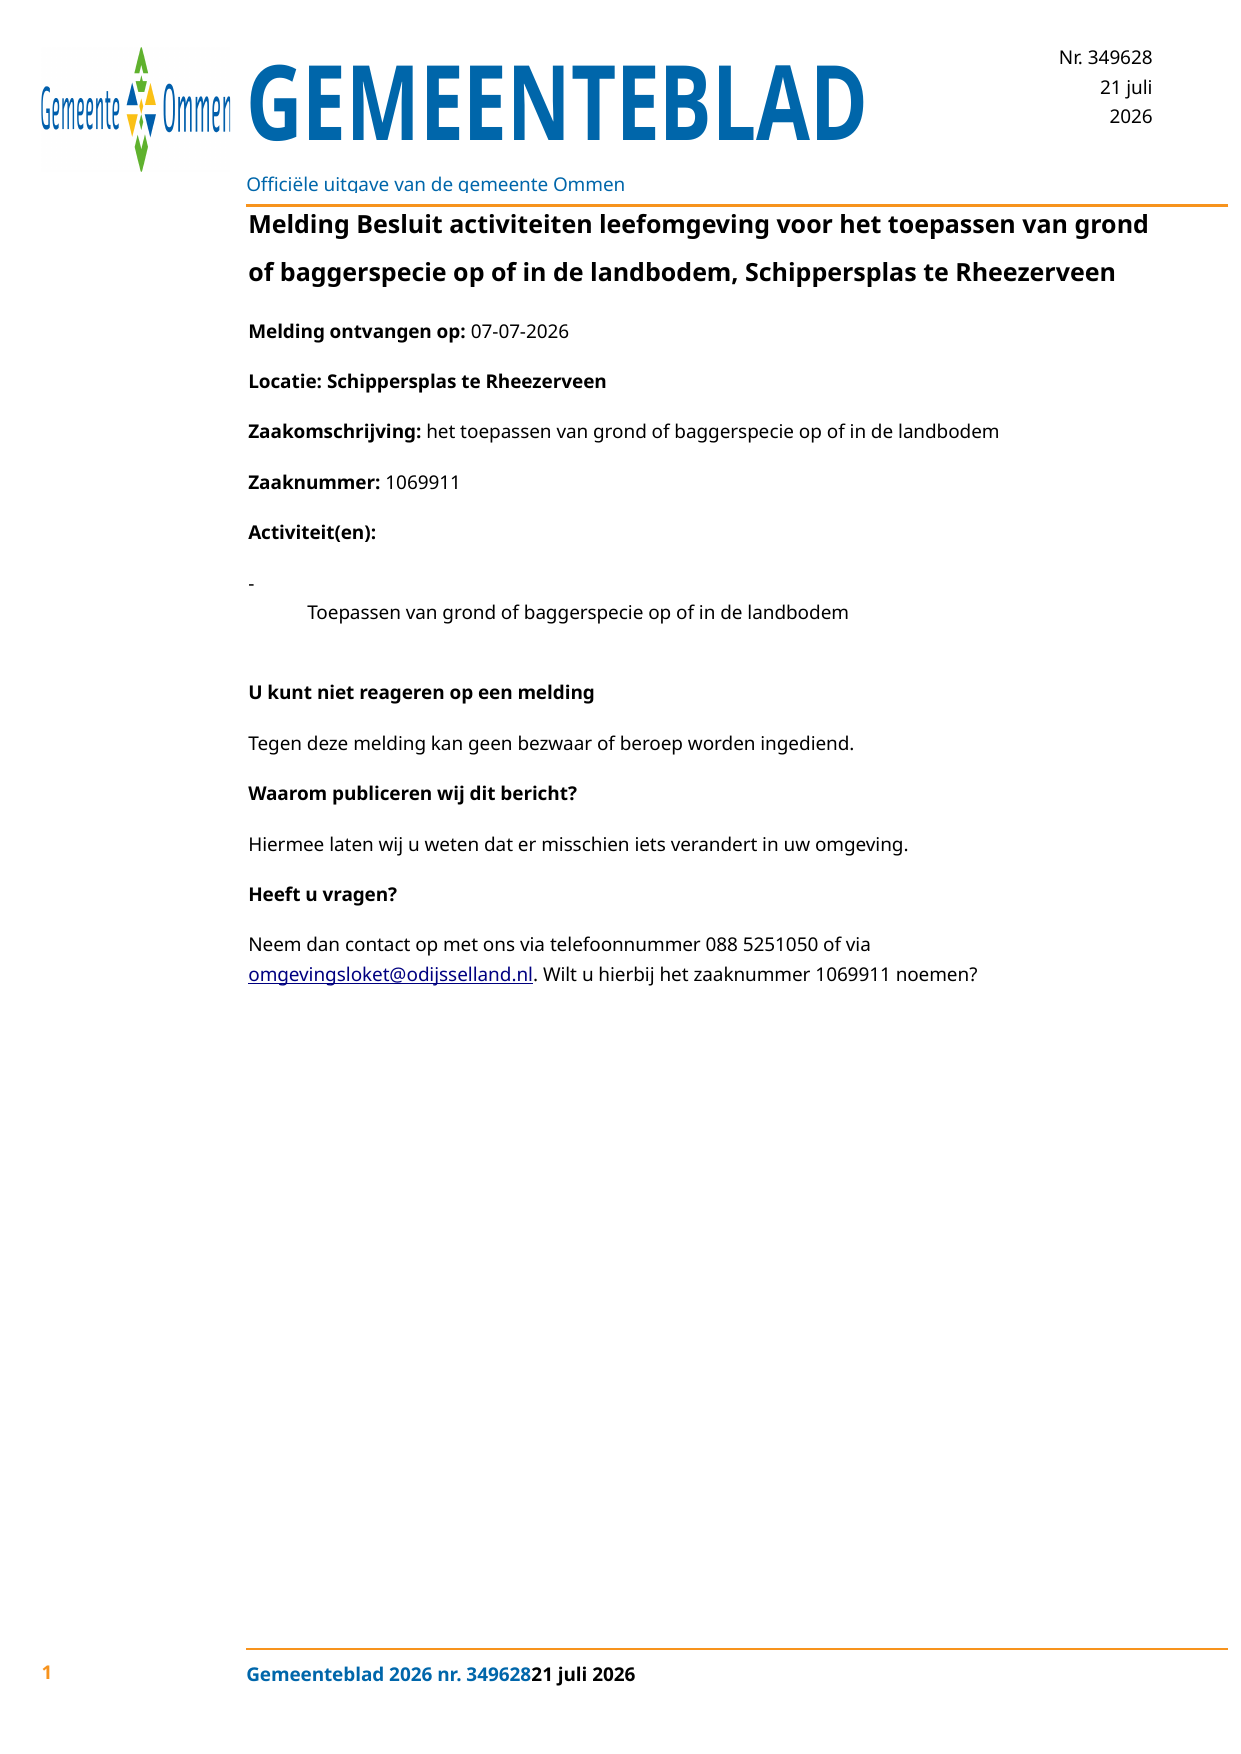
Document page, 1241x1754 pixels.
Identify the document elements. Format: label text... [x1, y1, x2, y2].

text Activiteit(en): [248, 519, 1152, 545]
picture [41, 47, 231, 172]
text Tegen deze melding kan geen bezwaar of beroep worden ingediend. [248, 730, 1152, 756]
text Waarom publiceren wij dit bericht? [248, 780, 1152, 806]
text Melding ontvangen op: 07-07-2026 [248, 318, 1152, 344]
text Melding Besluit activiteiten leefomgeving voor het toepassen van grond of baggerspecie op of in de landbodem, Schippersplas te Rheezerveen [248, 207, 1152, 288]
text Zaaknummer: 1069911 [248, 469, 1152, 495]
text Zaakomschrijving: het toepassen van grond of baggerspecie op of in de landbodem [248, 419, 1152, 444]
text Neem dan contact op met ons via telefoonnummer 088 5251050 of via omgevingsloket@odijsselland.nl. Wilt u hierbij het zaaknummer 1069911 noemen? [248, 932, 1152, 987]
text U kunt niet reageren op een melding [248, 679, 1152, 705]
text Heeft u vragen? [248, 881, 1152, 907]
text Hiermee laten wij u weten dat er misschien iets verandert in uw omgeving. [248, 831, 1152, 857]
text Locatie: Schippersplas te Rheezerveen [248, 368, 1152, 394]
list Toepassen van grond of baggerspecie op of in de landbodem [248, 599, 1152, 625]
